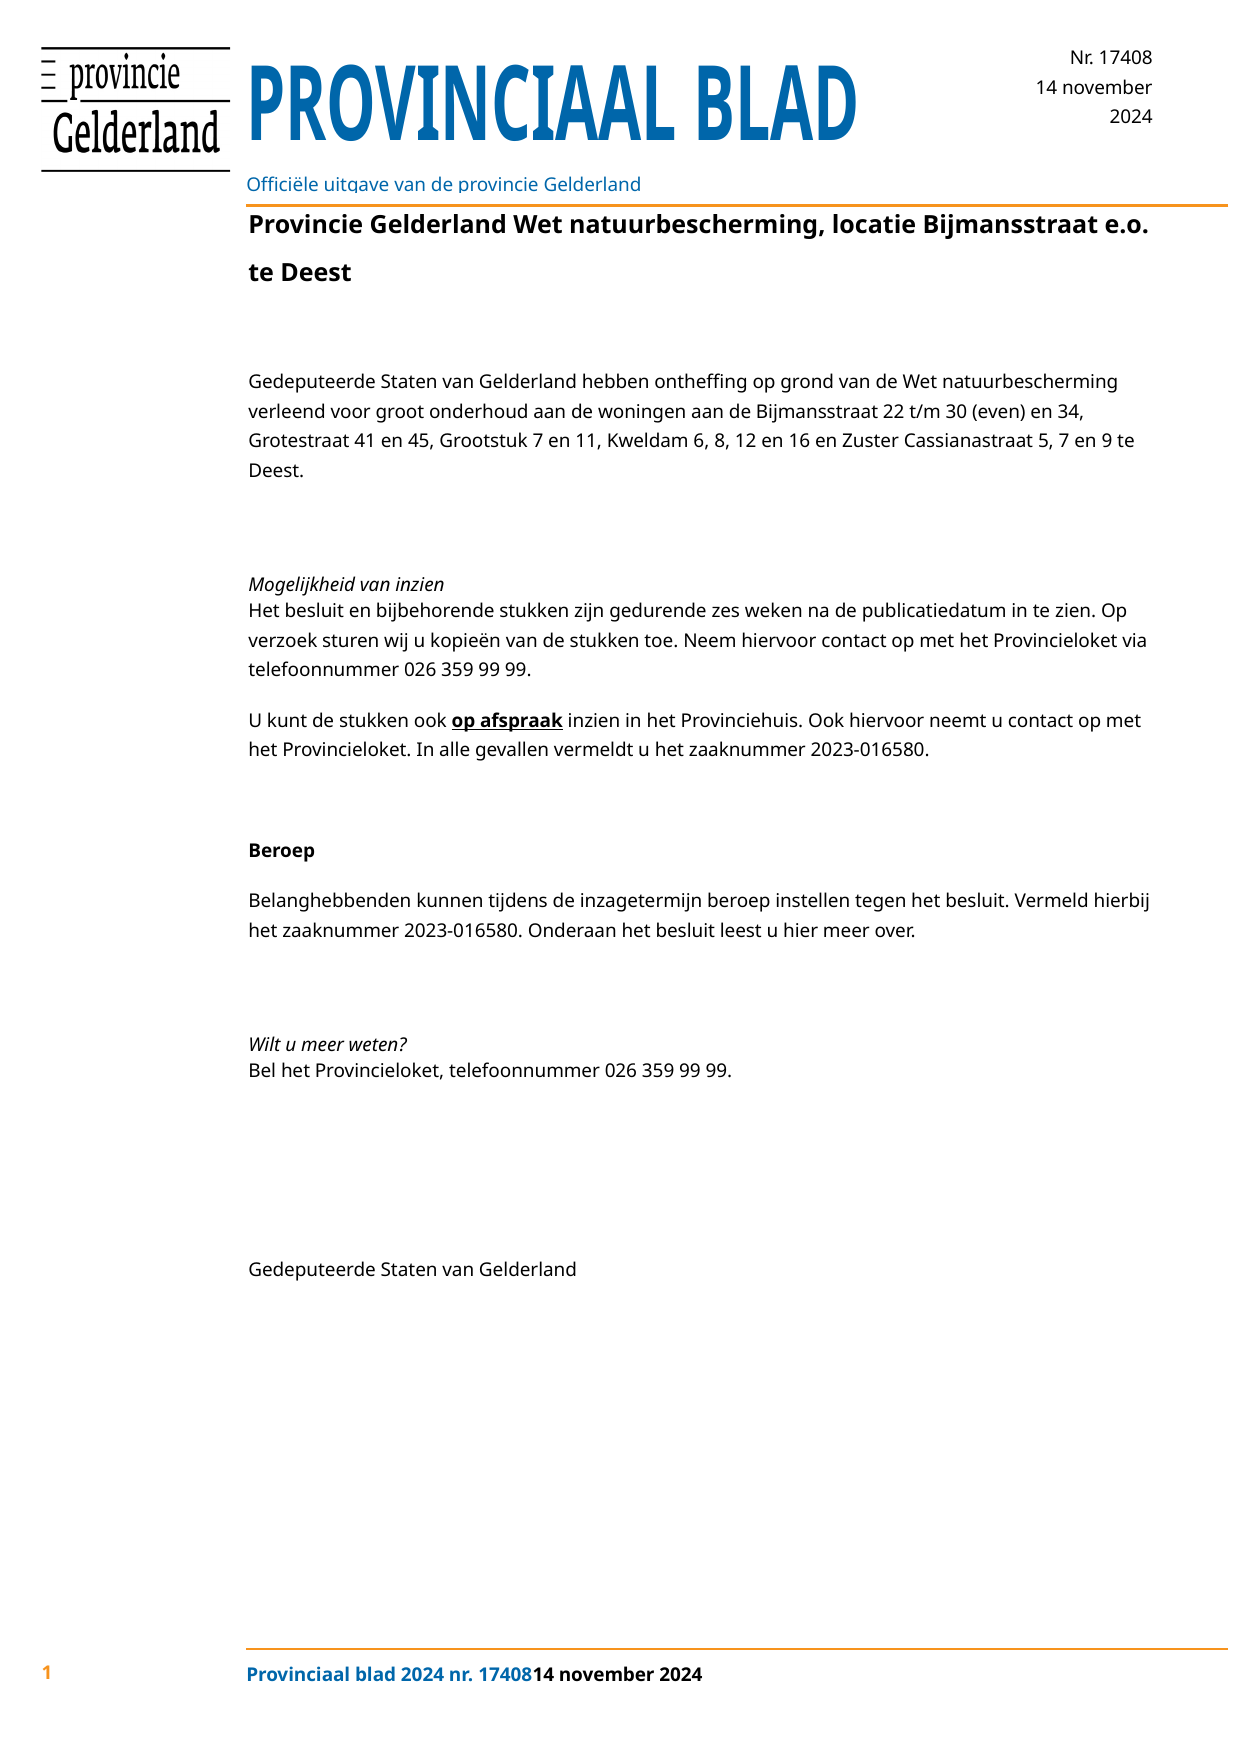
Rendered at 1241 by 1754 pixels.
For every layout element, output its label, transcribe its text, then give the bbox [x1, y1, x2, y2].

text Provincie Gelderland Wet natuurbescherming, locatie Bijmansstraat e.o. te Deest [248, 207, 1152, 288]
text U kunt de stukken ook op afspraak inzien in het Provinciehuis. Ook hiervoor neemt u contact op met het Provincieloket. In alle gevallen vermeldt u het zaaknummer 2023-016580. [248, 707, 1152, 762]
text Mogelijkheid van inzien [248, 571, 1152, 597]
text Belanghebbenden kunnen tijdens de inzagetermijn beroep instellen tegen het besluit. Vermeld hierbij het zaaknummer 2023-016580. Onderaan het besluit leest u hier meer over. [248, 888, 1152, 943]
text Gedeputeerde Staten van Gelderland [248, 1256, 1152, 1282]
picture [41, 47, 231, 172]
text Beroep [248, 837, 1152, 863]
text Bel het Provincieloket, telefoonnummer 026 359 99 99. [248, 1057, 1152, 1083]
text Wilt u meer weten? [248, 1032, 1152, 1057]
text Het besluit en bijbehorende stukken zijn gedurende zes weken na de publicatiedatum in te zien. Op verzoek sturen wij u kopieën van de stukken toe. Neem hiervoor contact op met het Provincieloket via telefoonnummer 026 359 99 99. [248, 597, 1152, 682]
text Gedeputeerde Staten van Gelderland hebben ontheffing op grond van de Wet natuurbescherming verleend voor groot onderhoud aan de woningen aan de Bijmansstraat 22 t/m 30 (even) en 34, Grotestraat 41 en 45, Grootstuk 7 en 11, Kweldam 6, 8, 12 en 16 en Zuster Cassianastraat 5, 7 en 9 te Deest. [248, 368, 1152, 483]
